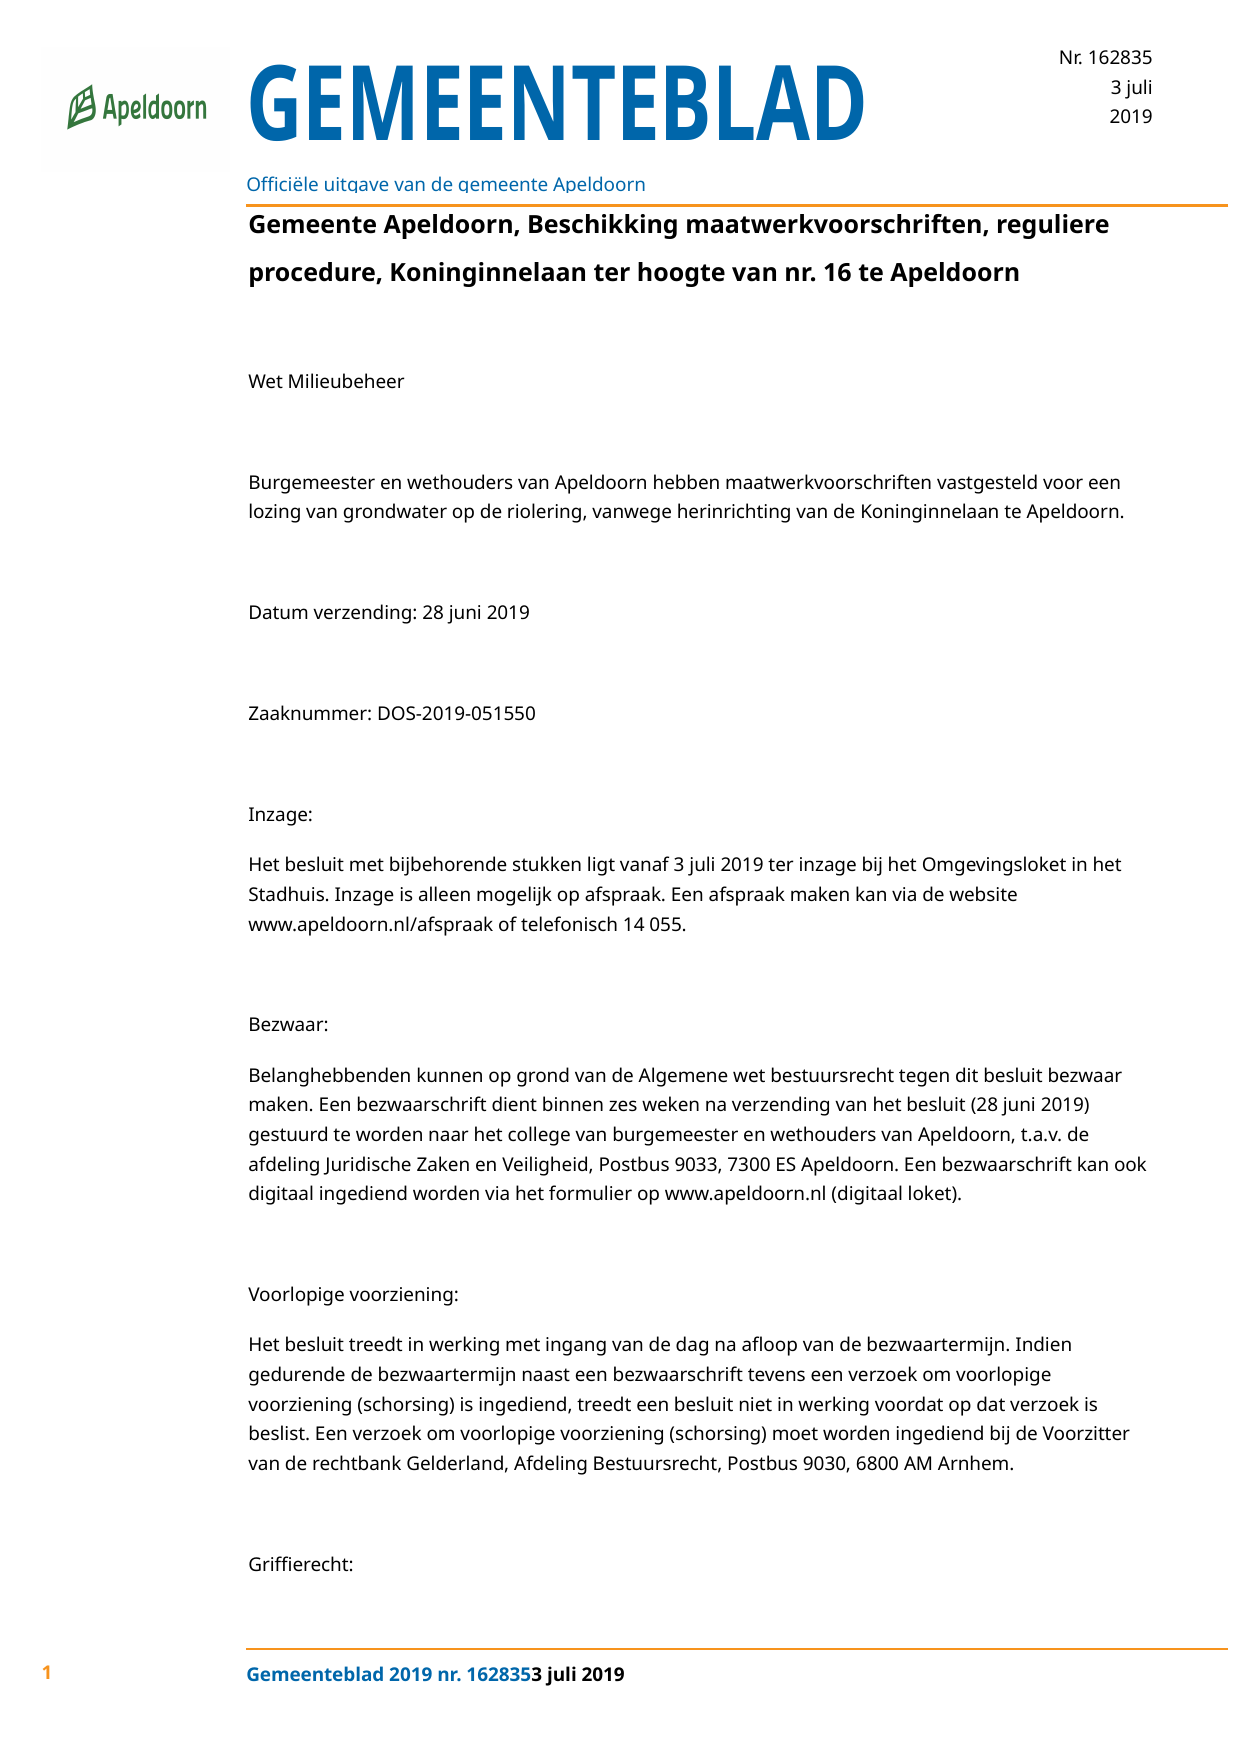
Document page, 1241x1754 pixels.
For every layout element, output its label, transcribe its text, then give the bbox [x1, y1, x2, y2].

text Het besluit met bijbehorende stukken ligt vanaf 3 juli 2019 ter inzage bij het Omgevingsloket in het Stadhuis. Inzage is alleen mogelijk op afspraak. Een afspraak maken kan via de website www.apeldoorn.nl/afspraak of telefonisch 14 055. [248, 852, 1152, 937]
picture [41, 47, 231, 172]
text Belanghebbenden kunnen op grond van de Algemene wet bestuursrecht tegen dit besluit bezwaar maken. Een bezwaarschrift dient binnen zes weken na verzending van het besluit (28 juni 2019) gestuurd te worden naar het college van burgemeester en wethouders van Apeldoorn, t.a.v. de afdeling Juridische Zaken en Veiligheid, Postbus 9033, 7300 ES Apeldoorn. Een bezwaarschrift kan ook digitaal ingediend worden via het formulier op www.apeldoorn.nl (digitaal loket). [248, 1062, 1152, 1206]
text Datum verzending: 28 juni 2019 [248, 599, 1152, 625]
text Griffierecht: [248, 1551, 1152, 1577]
text Voorlopige voorziening: [248, 1281, 1152, 1307]
text Burgemeester en wethouders van Apeldoorn hebben maatwerkvoorschriften vastgesteld voor een lozing van grondwater op de riolering, vanwege herinrichting van de Koninginnelaan te Apeldoorn. [248, 469, 1152, 524]
text Zaaknummer: DOS-2019-051550 [248, 700, 1152, 726]
text Het besluit treedt in werking met ingang van de dag na afloop van de bezwaartermijn. Indien gedurende de bezwaartermijn naast een bezwaarschrift tevens een verzoek om voorlopige voorziening (schorsing) is ingediend, treedt een besluit niet in werking voordat op dat verzoek is beslist. Een verzoek om voorlopige voorziening (schorsing) moet worden ingediend bij de Voorzitter van de rechtbank Gelderland, Afdeling Bestuursrecht, Postbus 9030, 6800 AM Arnhem. [248, 1332, 1152, 1476]
text Bezwaar: [248, 1012, 1152, 1037]
text Inzage: [248, 801, 1152, 827]
text Gemeente Apeldoorn, Beschikking maatwerkvoorschriften, reguliere procedure, Koninginnelaan ter hoogte van nr. 16 te Apeldoorn [248, 207, 1152, 288]
text Wet Milieubeheer [248, 368, 1152, 394]
